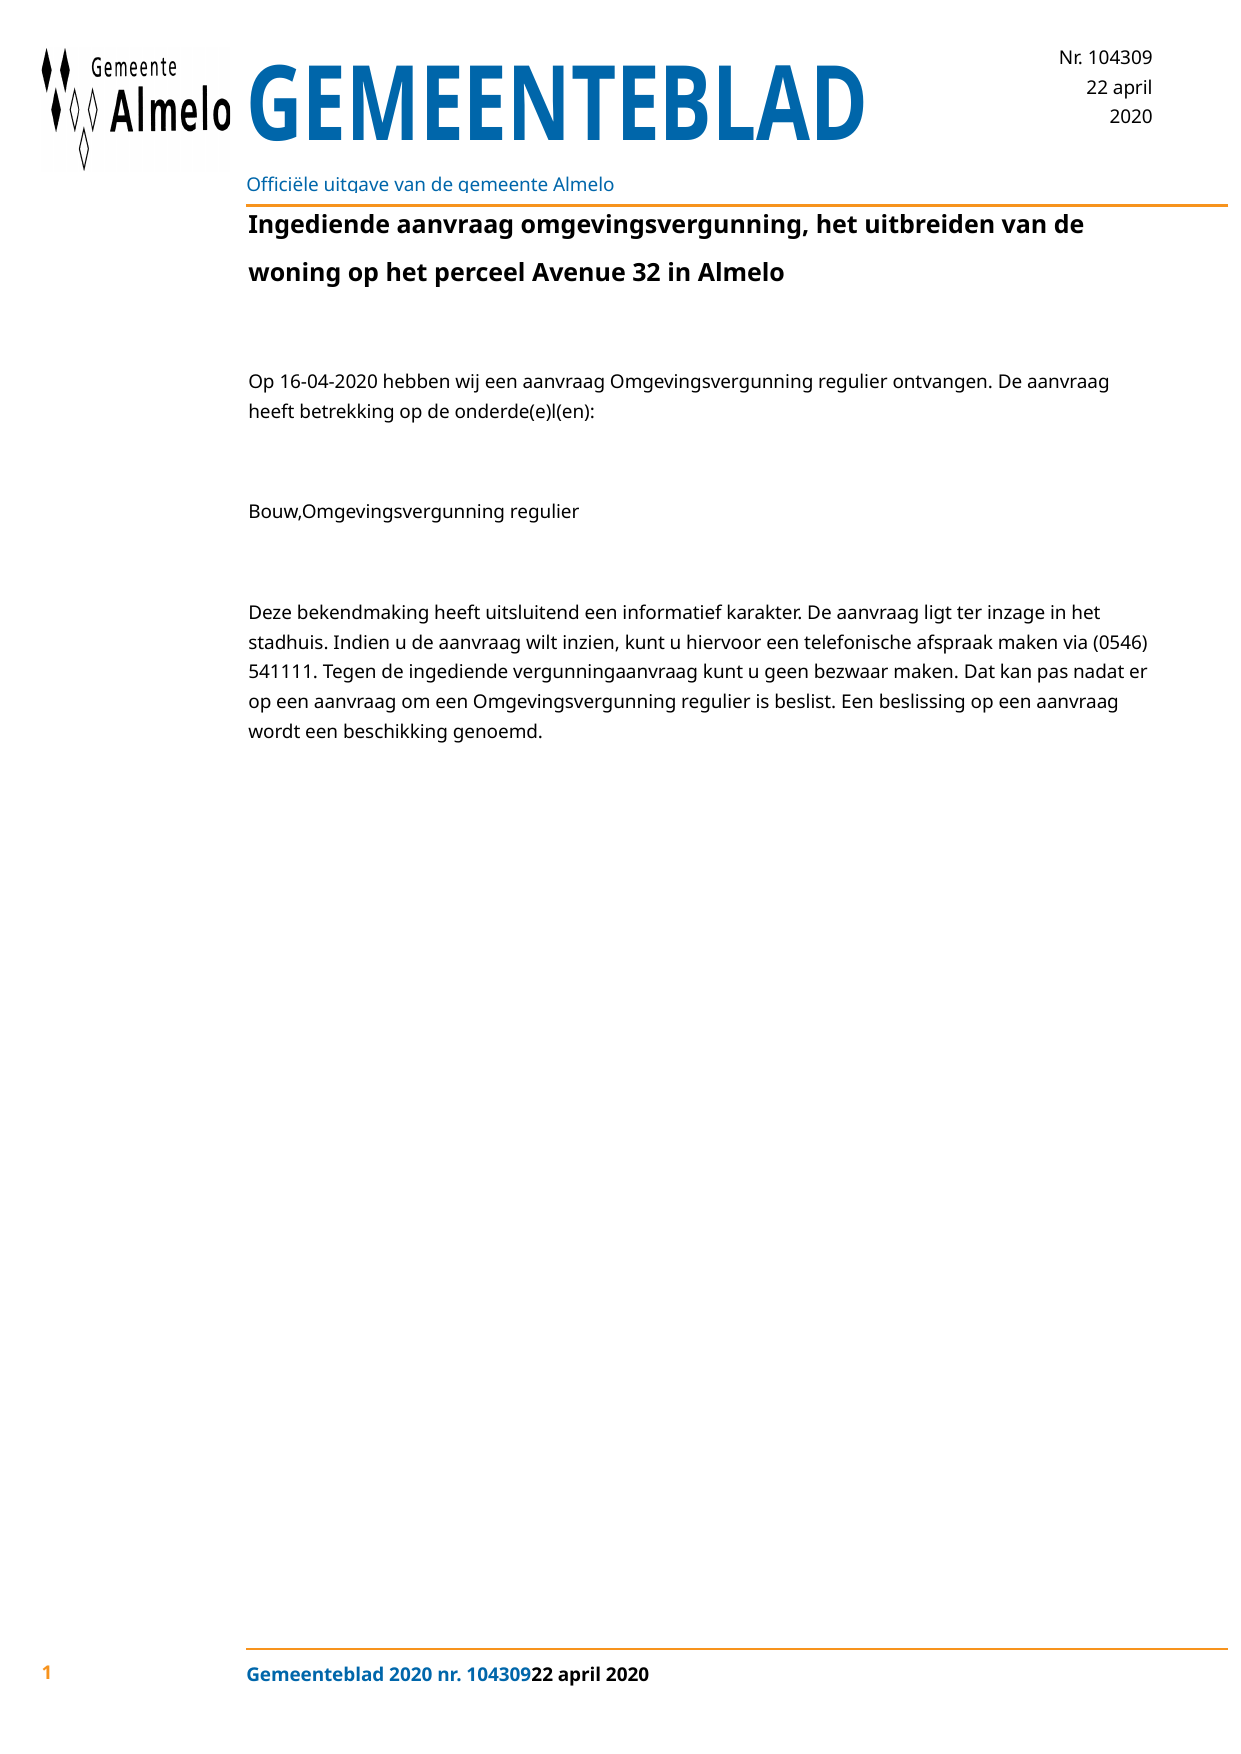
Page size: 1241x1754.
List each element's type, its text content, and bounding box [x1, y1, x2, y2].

text Ingediende aanvraag omgevingsvergunning, het uitbreiden van de woning op het perceel Avenue 32 in Almelo [248, 207, 1152, 288]
picture [41, 47, 231, 172]
text Op 16-04-2020 hebben wij een aanvraag Omgevingsvergunning regulier ontvangen. De aanvraag heeft betrekking op de onderde(e)l(en): [248, 368, 1152, 424]
text Deze bekendmaking heeft uitsluitend een informatief karakter. De aanvraag ligt ter inzage in het stadhuis. Indien u de aanvraag wilt inzien, kunt u hiervoor een telefonische afspraak maken via (0546) 541111. Tegen de ingediende vergunningaanvraag kunt u geen bezwaar maken. Dat kan pas nadat er op een aanvraag om een Omgevingsvergunning regulier is beslist. Een beslissing op een aanvraag wordt een beschikking genoemd. [248, 599, 1152, 744]
text Bouw,Omgevingsvergunning regulier [248, 499, 1152, 524]
